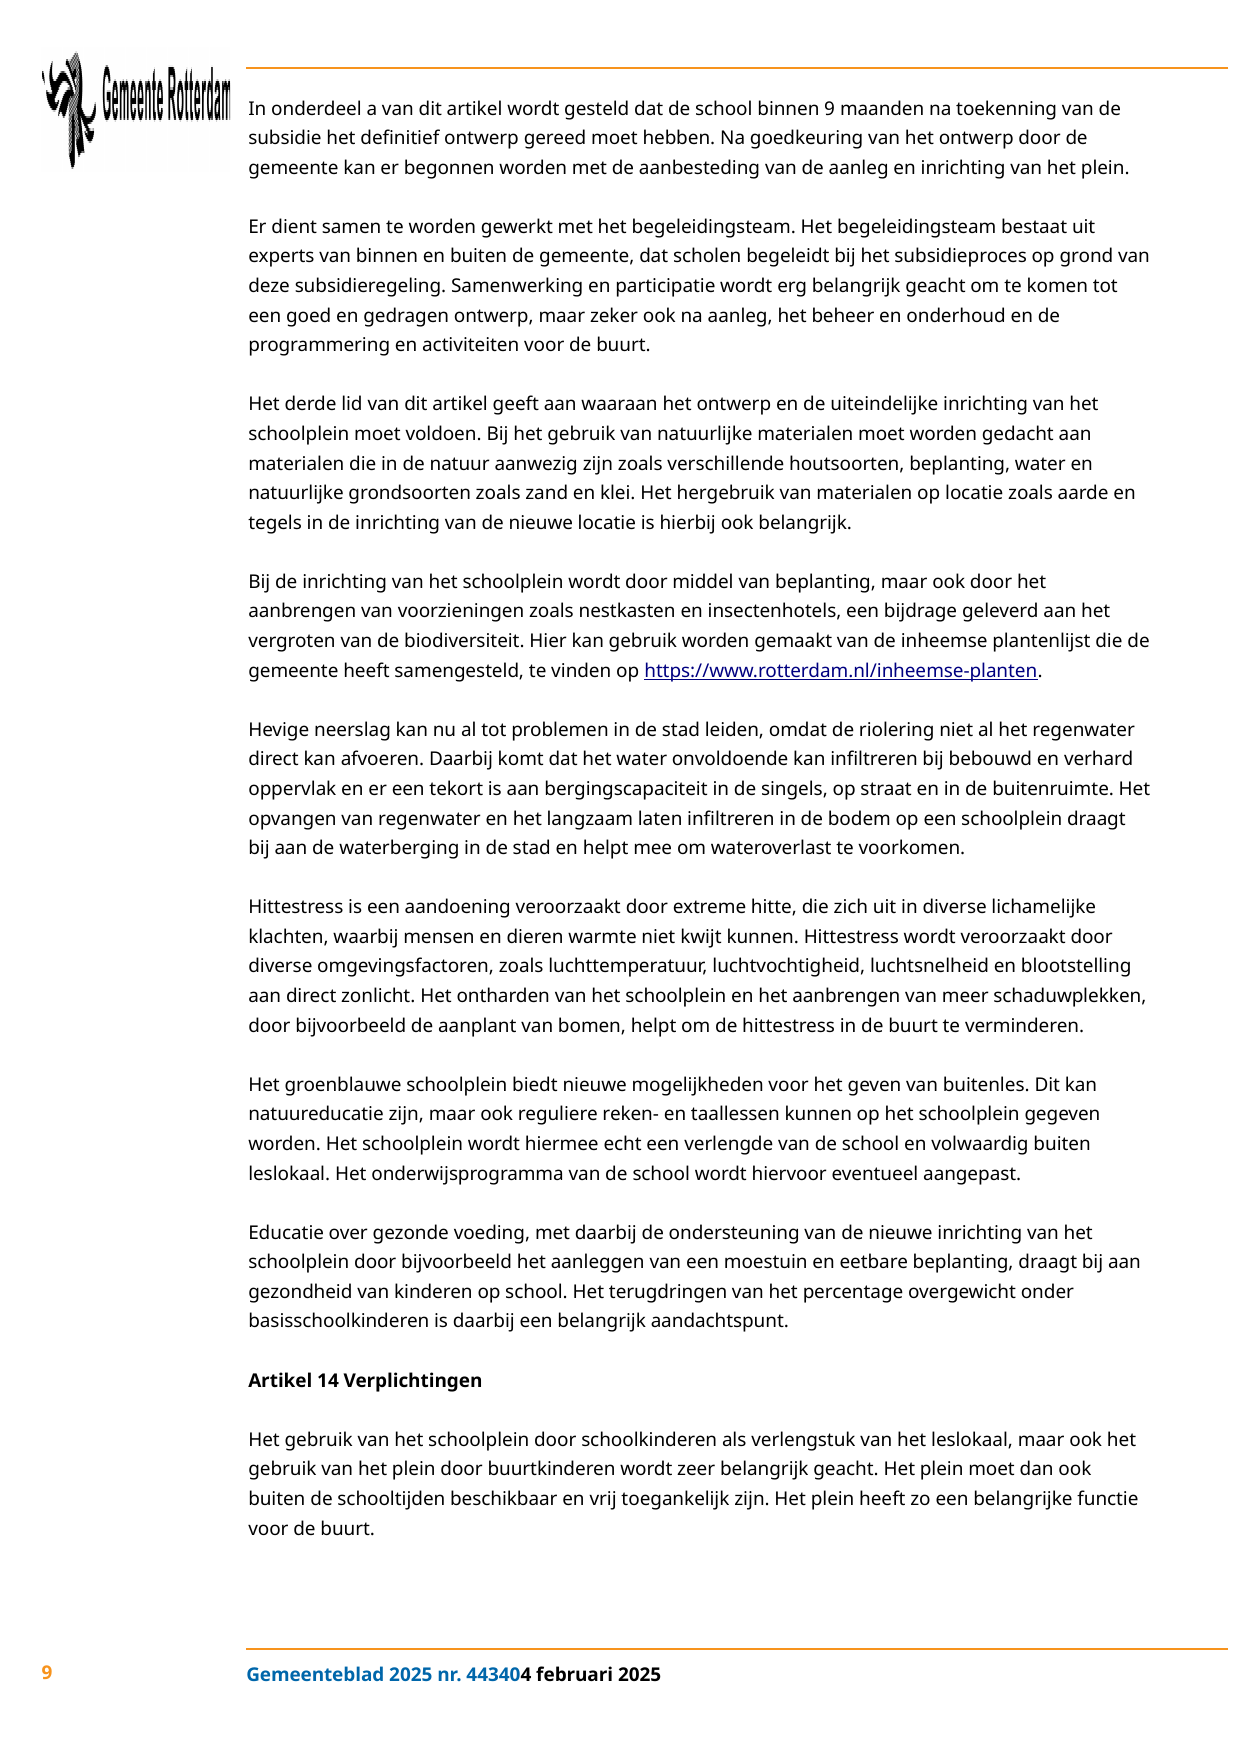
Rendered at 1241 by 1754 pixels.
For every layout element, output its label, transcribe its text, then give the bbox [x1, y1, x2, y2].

text Bij de inrichting van het schoolplein wordt door middel van beplanting, maar ook door het aanbrengen van voorzieningen zoals nestkasten en insectenhotels, een bijdrage geleverd aan het vergroten van de biodiversiteit. Hier kan gebruik worden gemaakt van de inheemse plantenlijst die de gemeente heeft samengesteld, te vinden op https://www.rotterdam.nl/inheemse-planten. [248, 568, 1152, 683]
text Het derde lid van dit artikel geeft aan waaraan het ontwerp en de uiteindelijke inrichting van het schoolplein moet voldoen. Bij het gebruik van natuurlijke materialen moet worden gedacht aan materialen die in de natuur aanwezig zijn zoals verschillende houtsoorten, beplanting, water en natuurlijke grondsoorten zoals zand en klei. Het hergebruik van materialen op locatie zoals aarde en tegels in de inrichting van de nieuwe locatie is hierbij ook belangrijk. [248, 391, 1152, 535]
text Hittestress is een aandoening veroorzaakt door extreme hitte, die zich uit in diverse lichamelijke klachten, waarbij mensen en dieren warmte niet kwijt kunnen. Hittestress wordt veroorzaakt door diverse omgevingsfactoren, zoals luchttemperatuur, luchtvochtigheid, luchtsnelheid en blootstelling aan direct zonlicht. Het ontharden van het schoolplein en het aanbrengen van meer schaduwplekken, door bijvoorbeeld de aanplant van bomen, helpt om de hittestress in de buurt te verminderen. [248, 893, 1152, 1038]
text Er dient samen te worden gewerkt met het begeleidingsteam. Het begeleidingsteam bestaat uit experts van binnen en buiten de gemeente, dat scholen begeleidt bij het subsidieproces op grond van deze subsidieregeling. Samenwerking en participatie wordt erg belangrijk geacht om te komen tot een goed en gedragen ontwerp, maar zeker ook na aanleg, het beheer en onderhoud en de programmering en activiteiten voor de buurt. [248, 213, 1152, 357]
text Hevige neerslag kan nu al tot problemen in de stad leiden, omdat de riolering niet al het regenwater direct kan afvoeren. Daarbij komt dat het water onvoldoende kan infiltreren bij bebouwd en verhard oppervlak en er een tekort is aan bergingscapaciteit in de singels, op straat en in de buitenruimte. Het opvangen van regenwater en het langzaam laten infiltreren in de bodem op een schoolplein draagt bij aan de waterberging in de stad en helpt mee om wateroverlast te voorkomen. [248, 716, 1152, 860]
text Artikel 14 Verplichtingen [248, 1367, 1152, 1393]
text Educatie over gezonde voeding, met daarbij de ondersteuning van de nieuwe inrichting van het schoolplein door bijvoorbeeld het aanleggen van een moestuin en eetbare beplanting, draagt bij aan gezondheid van kinderen op school. Het terugdringen van het percentage overgewicht onder basisschoolkinderen is daarbij een belangrijk aandachtspunt. [248, 1219, 1152, 1333]
picture [41, 47, 231, 172]
text Het groenblauwe schoolplein biedt nieuwe mogelijkheden voor het geven van buitenles. Dit kan natuureducatie zijn, maar ook reguliere reken- en taallessen kunnen op het schoolplein gegeven worden. Het schoolplein wordt hiermee echt een verlengde van de school en volwaardig buiten leslokaal. Het onderwijsprogramma van de school wordt hiervoor eventueel aangepast. [248, 1071, 1152, 1186]
text Het gebruik van het schoolplein door schoolkinderen als verlengstuk van het leslokaal, maar ook het gebruik van het plein door buurtkinderen wordt zeer belangrijk geacht. Het plein moet dan ook buiten de schooltijden beschikbaar en vrij toegankelijk zijn. Het plein heeft zo een belangrijke functie voor de buurt. [248, 1426, 1152, 1541]
text In onderdeel a van dit artikel wordt gesteld dat de school binnen 9 maanden na toekenning van de subsidie het definitief ontwerp gereed moet hebben. Na goedkeuring van het ontwerp door de gemeente kan er begonnen worden met de aanbesteding van de aanleg en inrichting van het plein. [248, 95, 1152, 180]
